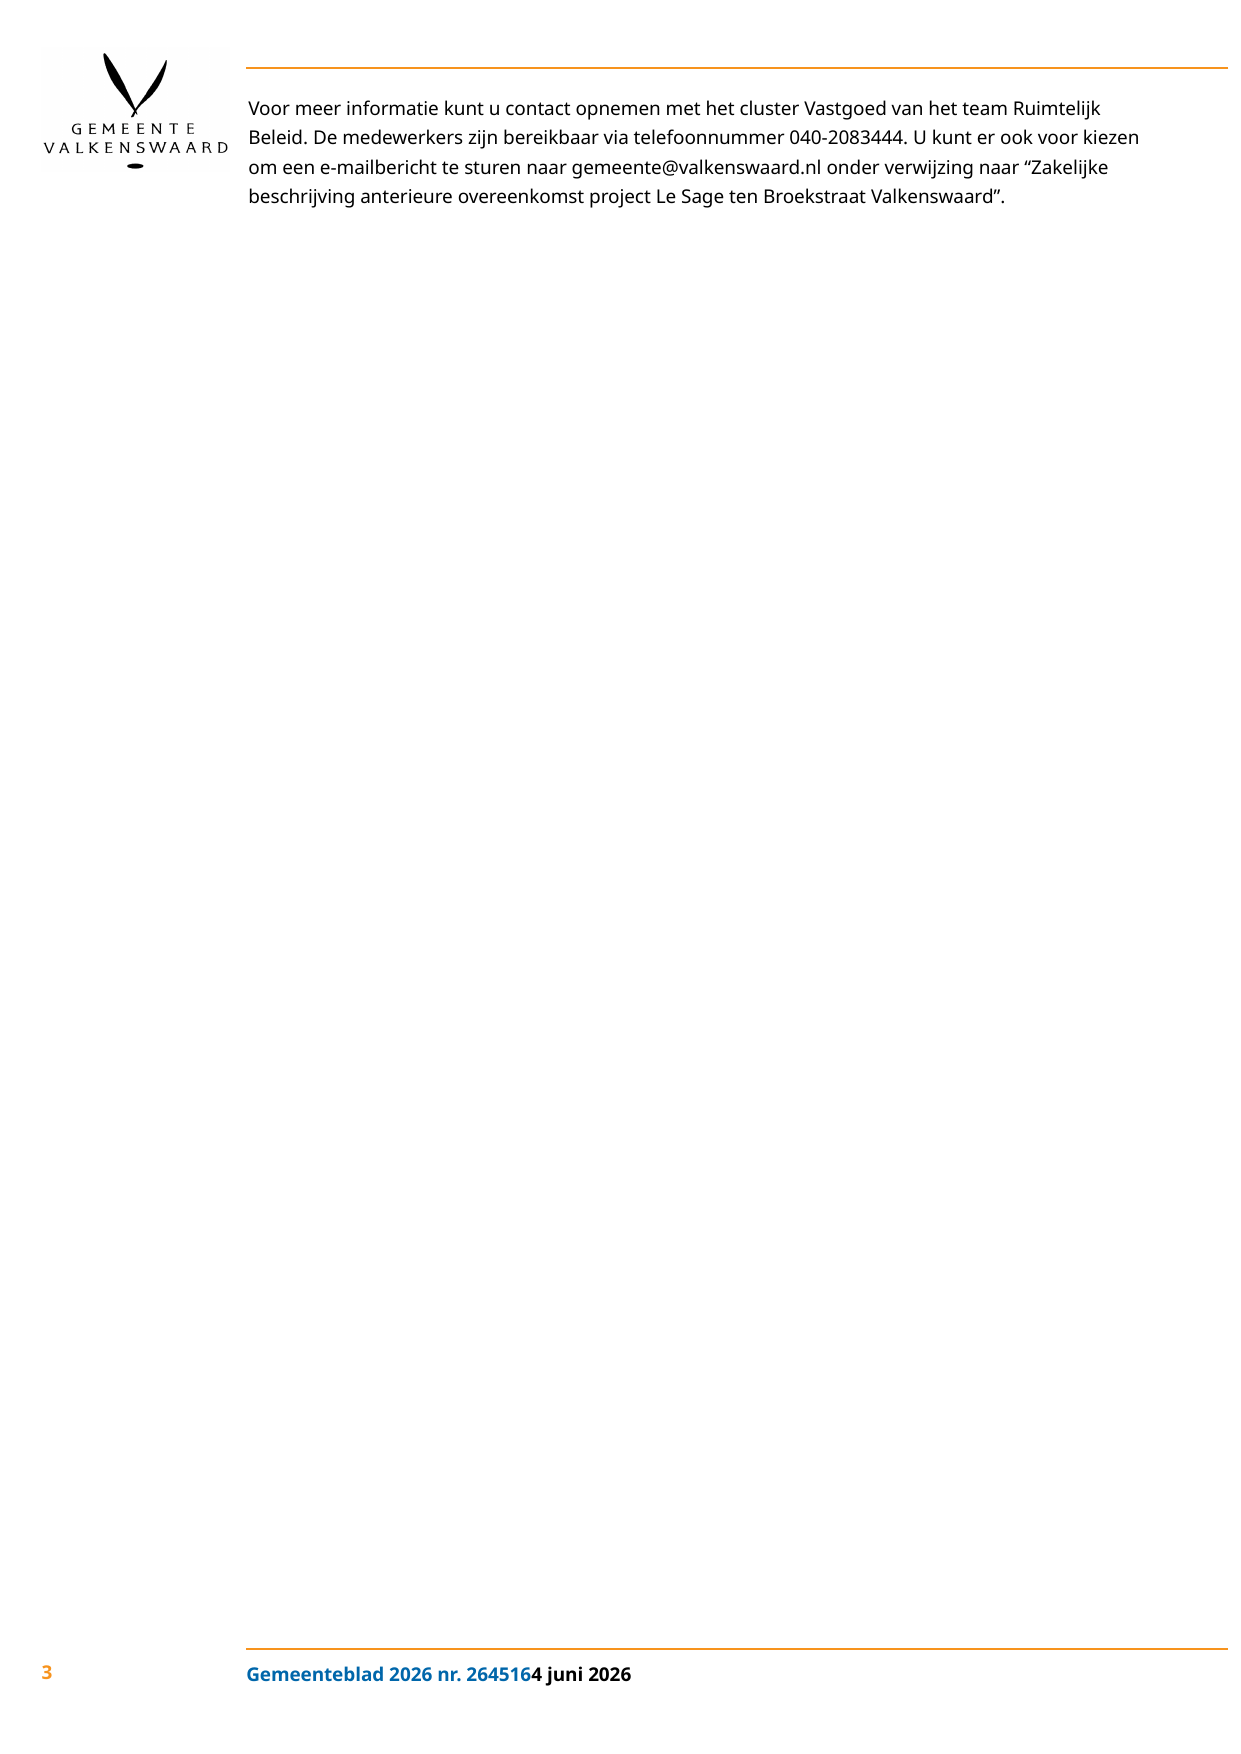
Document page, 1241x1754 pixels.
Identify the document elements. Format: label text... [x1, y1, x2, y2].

picture [41, 47, 231, 172]
text Voor meer informatie kunt u contact opnemen met het cluster Vastgoed van het team Ruimtelijk Beleid. De medewerkers zijn bereikbaar via telefoonnummer 040-2083444. U kunt er ook voor kiezen om een e-mailbericht te sturen naar gemeente@valkenswaard.nl onder verwijzing naar “Zakelijke beschrijving anterieure overeenkomst project Le Sage ten Broekstraat Valkenswaard”. [248, 95, 1152, 209]
